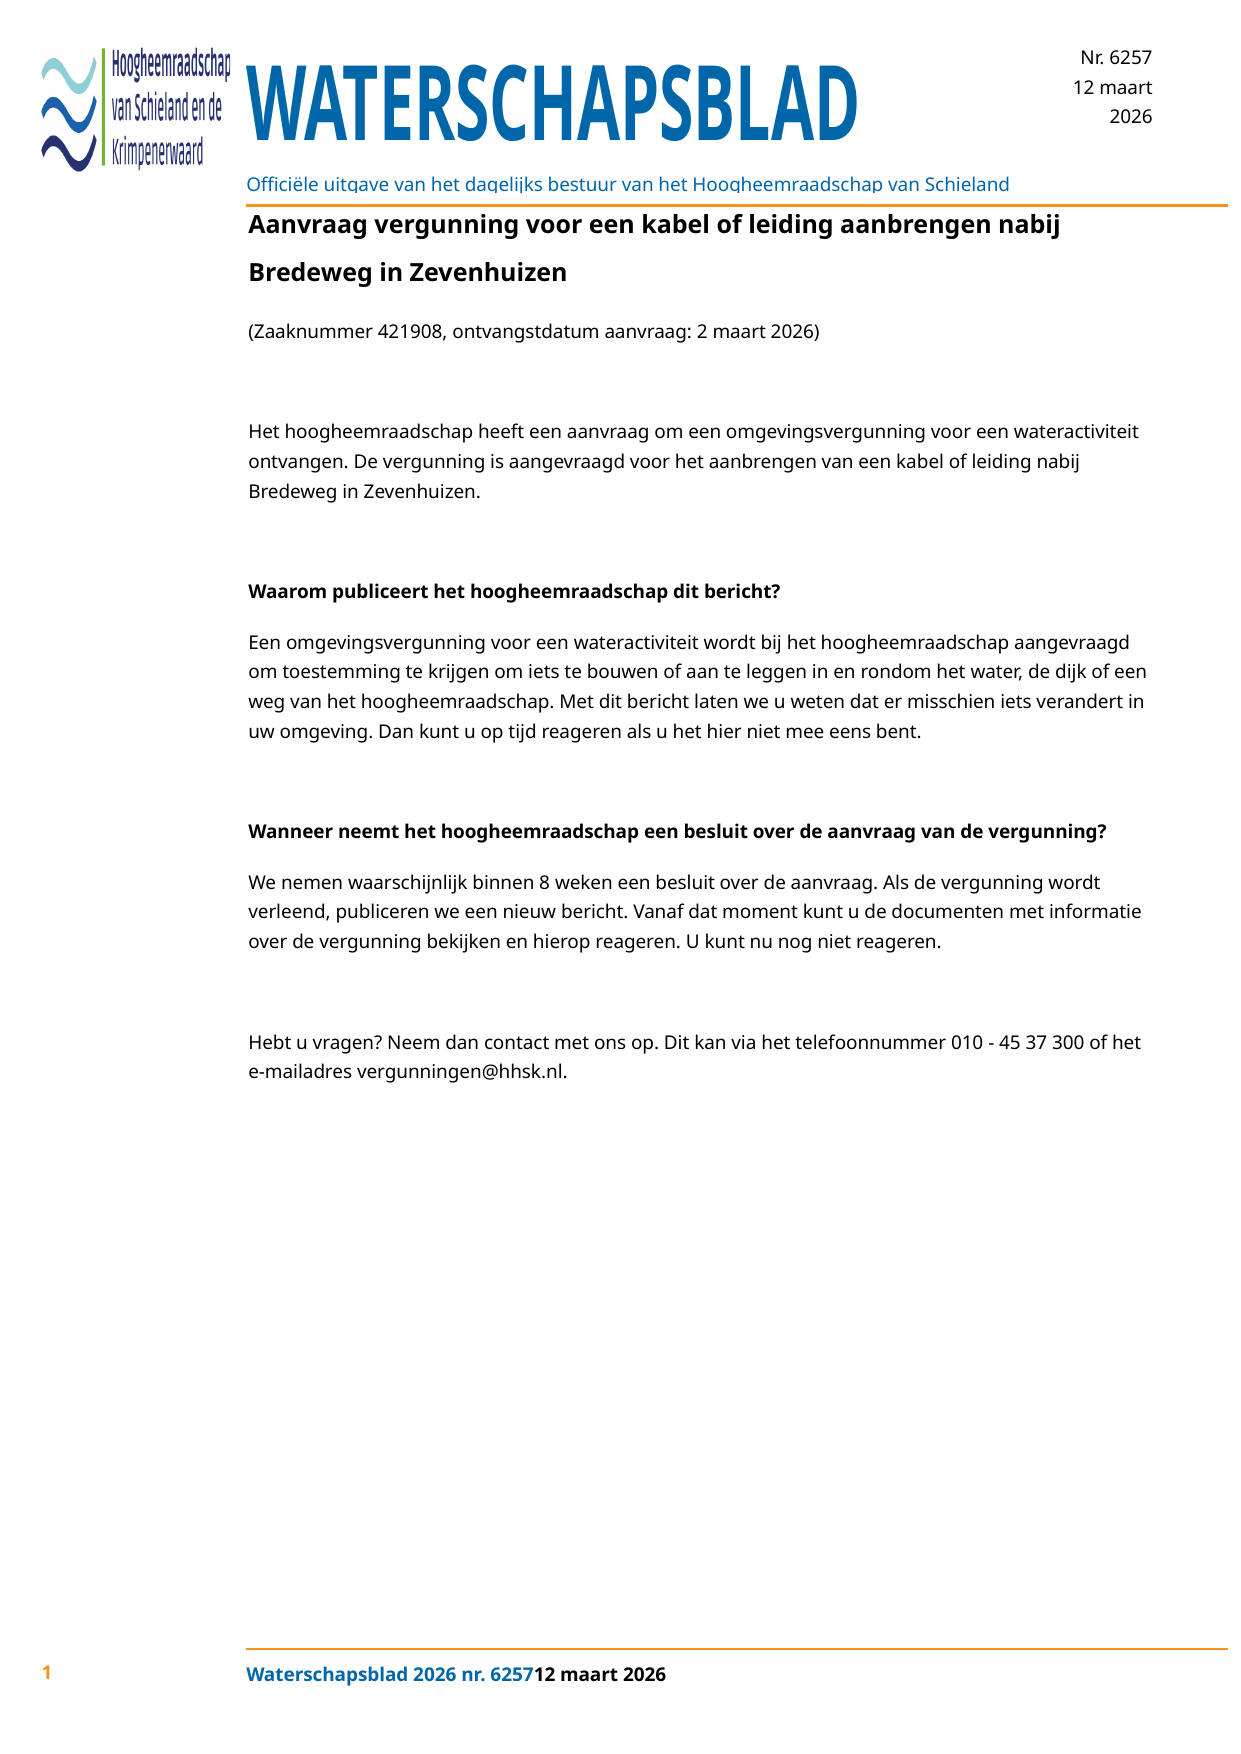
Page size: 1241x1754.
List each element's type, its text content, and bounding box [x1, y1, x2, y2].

text Het hoogheemraadschap heeft een aanvraag om een omgevingsvergunning voor een wateractiviteit ontvangen. De vergunning is aangevraagd voor het aanbrengen van een kabel of leiding nabij Bredeweg in Zevenhuizen. [248, 419, 1152, 504]
text Waarom publiceert het hoogheemraadschap dit bericht? [248, 579, 1152, 604]
text We nemen waarschijnlijk binnen 8 weken een besluit over de aanvraag. Als de vergunning wordt verleend, publiceren we een nieuw bericht. Vanaf dat moment kunt u de documenten met informatie over de vergunning bekijken en hierop reageren. U kunt nu nog niet reageren. [248, 869, 1152, 954]
text Wanneer neemt het hoogheemraadschap een besluit over de aanvraag van de vergunning? [248, 819, 1152, 844]
picture [41, 47, 231, 172]
text Aanvraag vergunning voor een kabel of leiding aanbrengen nabij Bredeweg in Zevenhuizen [248, 207, 1152, 288]
text (Zaaknummer 421908, ontvangstdatum aanvraag: 2 maart 2026) [248, 318, 1152, 344]
text Een omgevingsvergunning voor een wateractiviteit wordt bij het hoogheemraadschap aangevraagd om toestemming te krijgen om iets te bouwen of aan te leggen in en rondom het water, de dijk of een weg van het hoogheemraadschap. Met dit bericht laten we u weten dat er misschien iets verandert in uw omgeving. Dan kunt u op tijd reageren als u het hier niet mee eens bent. [248, 629, 1152, 744]
text Hebt u vragen? Neem dan contact met ons op. Dit kan via het telefoonnummer 010 - 45 37 300 of het e-mailadres vergunningen@hhsk.nl. [248, 1029, 1152, 1084]
